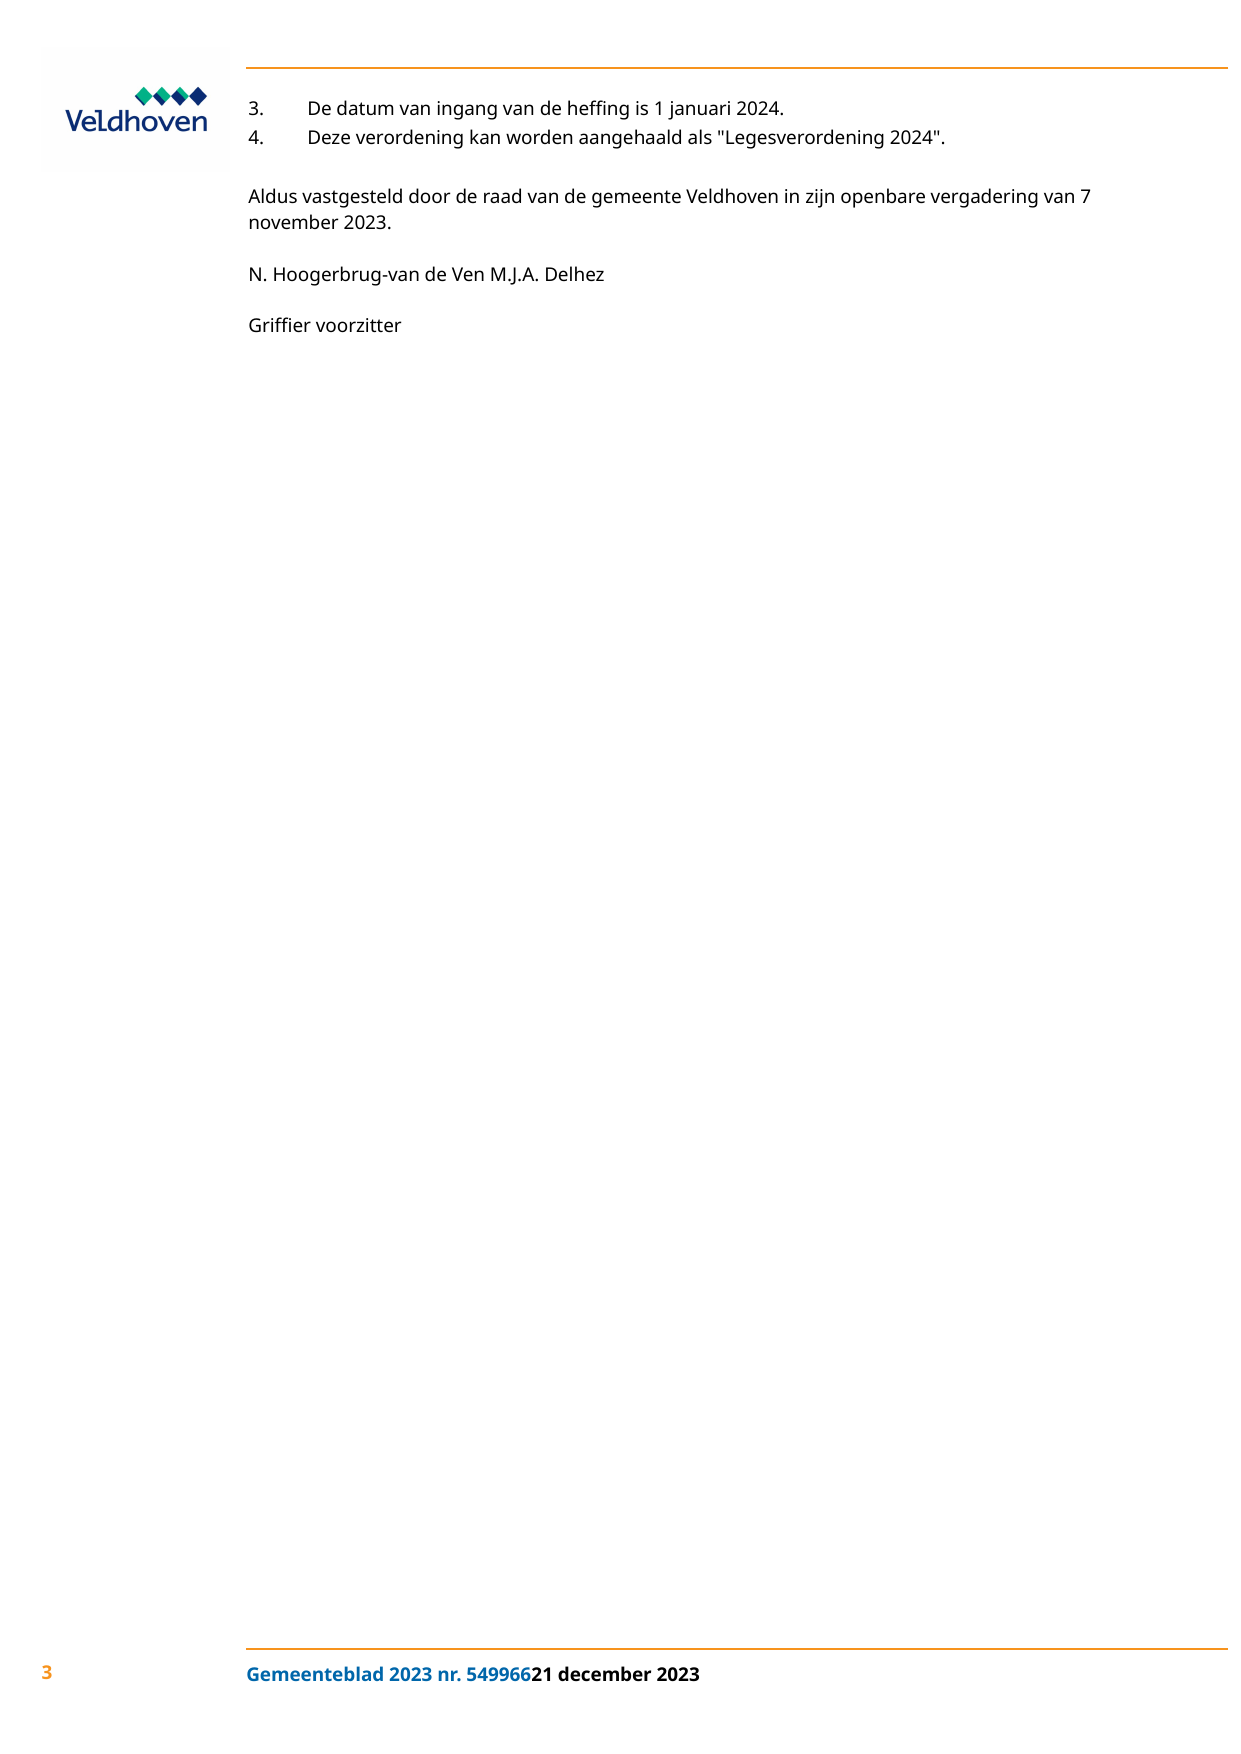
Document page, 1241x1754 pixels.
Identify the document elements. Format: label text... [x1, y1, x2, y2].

text N. Hoogerbrug-van de Ven M.J.A. Delhez [248, 261, 1152, 286]
list Deze verordening kan worden aangehaald als "Legesverordening 2024". [248, 124, 1152, 150]
picture [41, 47, 231, 172]
text Griffier voorzitter [248, 312, 1152, 338]
text Aldus vastgesteld door de raad van de gemeente Veldhoven in zijn openbare vergadering van 7 november 2023. [248, 183, 1152, 235]
list De datum van ingang van de heffing is 1 januari 2024. [248, 95, 1152, 121]
